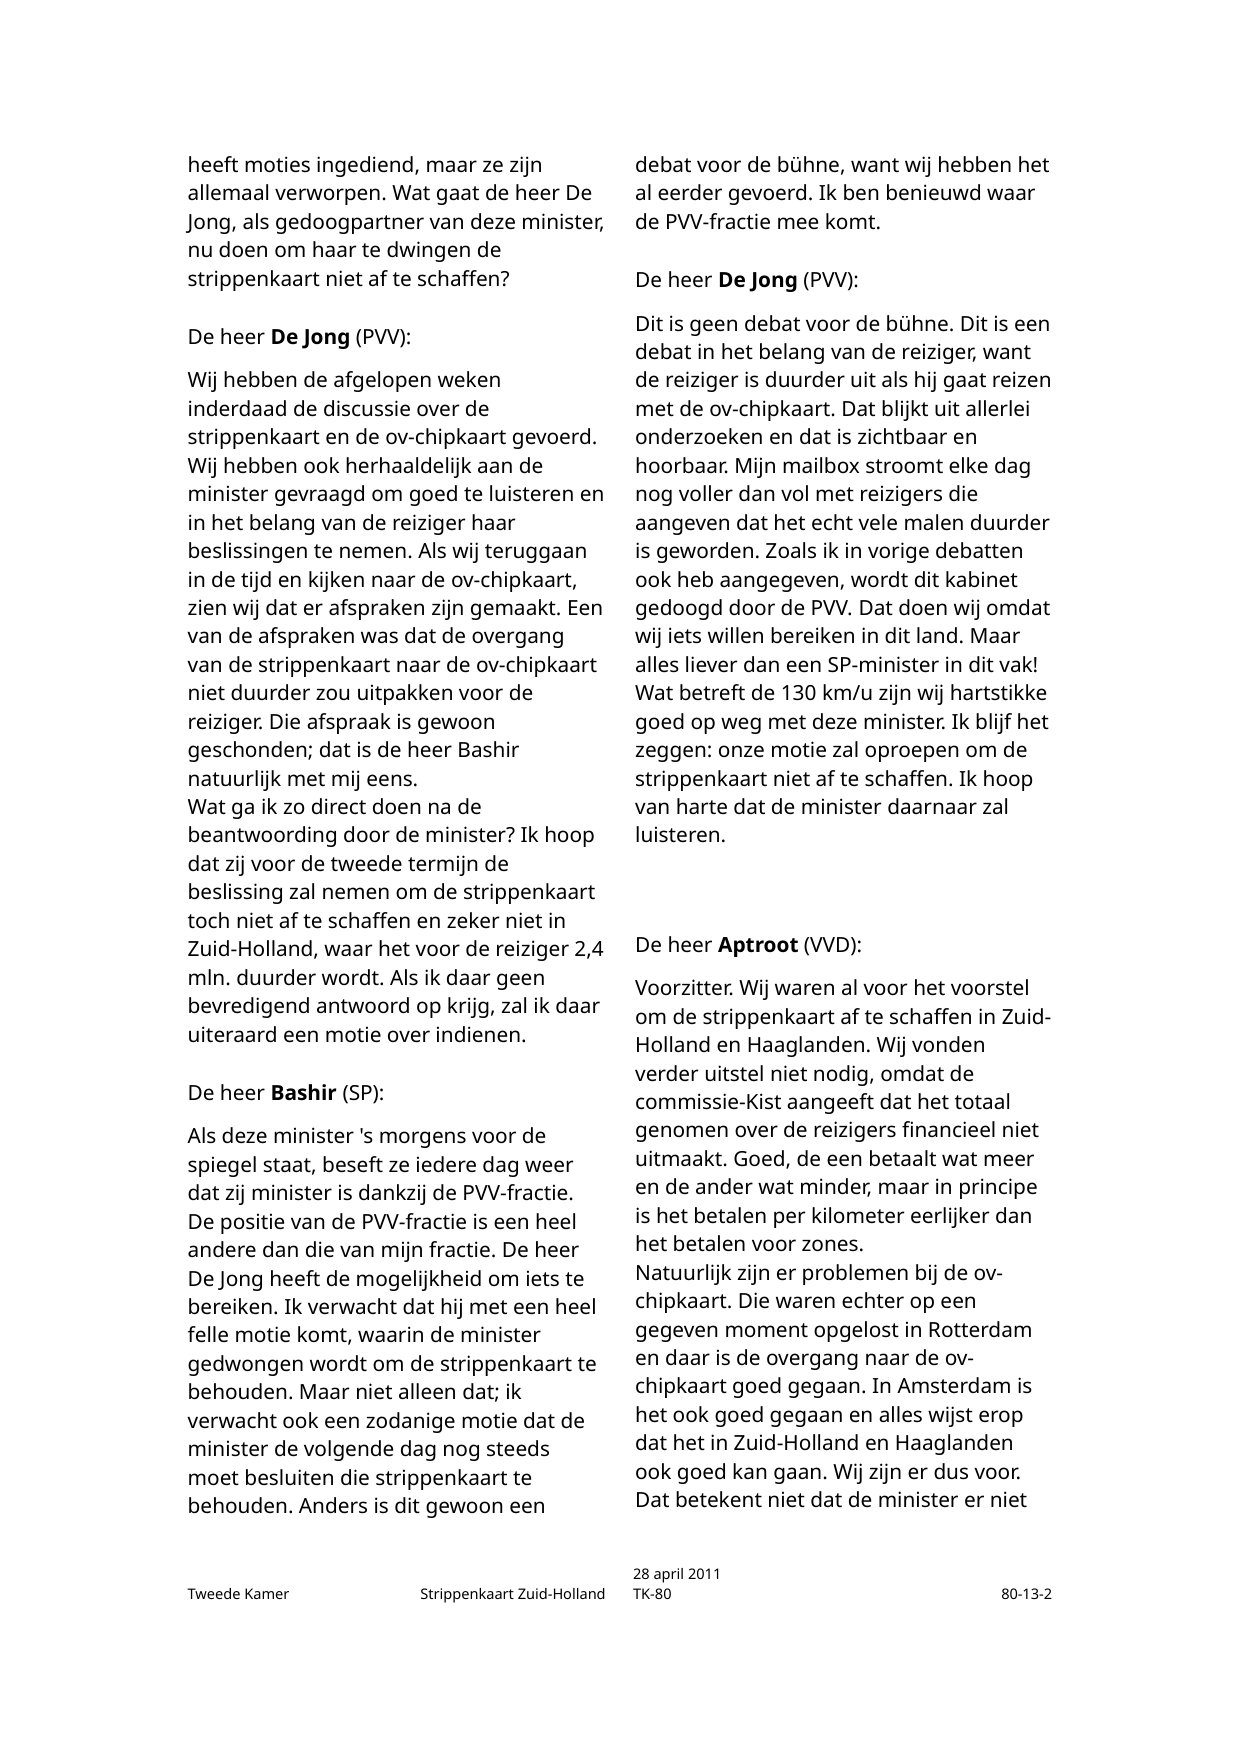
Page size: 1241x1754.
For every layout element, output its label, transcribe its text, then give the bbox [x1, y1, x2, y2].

text debat voor de bühne, want wij hebben het al eerder gevoerd. Ik ben benieuwd waar de PVV-fractie mee komt. [635, 150, 1053, 235]
text Natuurlijk zijn er problemen bij de ov-chipkaart. Die waren echter op een gegeven moment opgelost in Rotterdam en daar is de overgang naar de ov-chipkaart goed gegaan. In Amsterdam is het ook goed gegaan en alles wijst erop dat het in Zuid-Holland en Haaglanden ook goed kan gaan. Wij zijn er dus voor. [635, 1258, 1053, 1485]
text Als deze minister 's morgens voor de spiegel staat, beseft ze iedere dag weer dat zij minister is dankzij de PVV-fractie. De positie van de PVV-fractie is een heel andere dan die van mijn fractie. De heer De Jong heeft de mogelijkheid om iets te bereiken. Ik verwacht dat hij met een heel felle motie komt, waarin de minister gedwongen wordt om de strippenkaart te behouden. Maar niet alleen dat; ik verwacht ook een zodanige motie dat de minister de volgende dag nog steeds moet besluiten die strippenkaart te behouden. Anders is dit gewoon een [187, 1122, 605, 1520]
text De heer De Jong (PVV): [187, 322, 605, 351]
text Voorzitter. Wij waren al voor het voorstel om de strippenkaart af te schaffen in Zuid-Holland en Haaglanden. Wij vonden verder uitstel niet nodig, omdat de commissie-Kist aangeeft dat het totaal genomen over de reizigers financieel niet uitmaakt. Goed, de een betaalt wat meer en de ander wat minder, maar in principe is het betalen per kilometer eerlijker dan het betalen voor zones. [635, 973, 1053, 1258]
text Wat ga ik zo direct doen na de beantwoording door de minister? Ik hoop dat zij voor de tweede termijn de beslissing zal nemen om de strippenkaart toch niet af te schaffen en zeker niet in Zuid-Holland, waar het voor de reiziger 2,4 mln. duurder wordt. Als ik daar geen bevredigend antwoord op krijg, zal ik daar uiteraard een motie over indienen. [187, 792, 605, 1048]
text De heer De Jong (PVV): [635, 265, 1053, 294]
text Dat betekent niet dat de minister er niet [635, 1485, 1053, 1514]
text  [635, 879, 1053, 907]
text Dit is geen debat voor de bühne. Dit is een debat in het belang van de reiziger, want de reiziger is duurder uit als hij gaat reizen met de ov-chipkaart. Dat blijkt uit allerlei onderzoeken en dat is zichtbaar en hoorbaar. Mijn mailbox stroomt elke dag nog voller dan vol met reizigers die aangeven dat het echt vele malen duurder is geworden. Zoals ik in vorige debatten ook heb aangegeven, wordt dit kabinet gedoogd door de PVV. Dat doen wij omdat wij iets willen bereiken in dit land. Maar alles liever dan een SP-minister in dit vak! Wat betreft de 130 km/u zijn wij hartstikke goed op weg met deze minister. Ik blijf het zeggen: onze motie zal oproepen om de strippenkaart niet af te schaffen. Ik hoop van harte dat de minister daarnaar zal luisteren. [635, 309, 1053, 849]
text heeft moties ingediend, maar ze zijn allemaal verworpen. Wat gaat de heer De Jong, als gedoogpartner van deze minister, nu doen om haar te dwingen de strippenkaart niet af te schaffen? [187, 150, 605, 292]
text De heer Aptroot (VVD): [635, 930, 1053, 958]
text De heer Bashir (SP): [187, 1078, 605, 1107]
text Wij hebben de afgelopen weken inderdaad de discussie over de strippenkaart en de ov-chipkaart gevoerd. Wij hebben ook herhaaldelijk aan de minister gevraagd om goed te luisteren en in het belang van de reiziger haar beslissingen te nemen. Als wij teruggaan in de tijd en kijken naar de ov-chipkaart, zien wij dat er afspraken zijn gemaakt. Een van de afspraken was dat de overgang van de strippenkaart naar de ov-chipkaart niet duurder zou uitpakken voor de reiziger. Die afspraak is gewoon geschonden; dat is de heer Bashir natuurlijk met mij eens. [187, 366, 605, 792]
